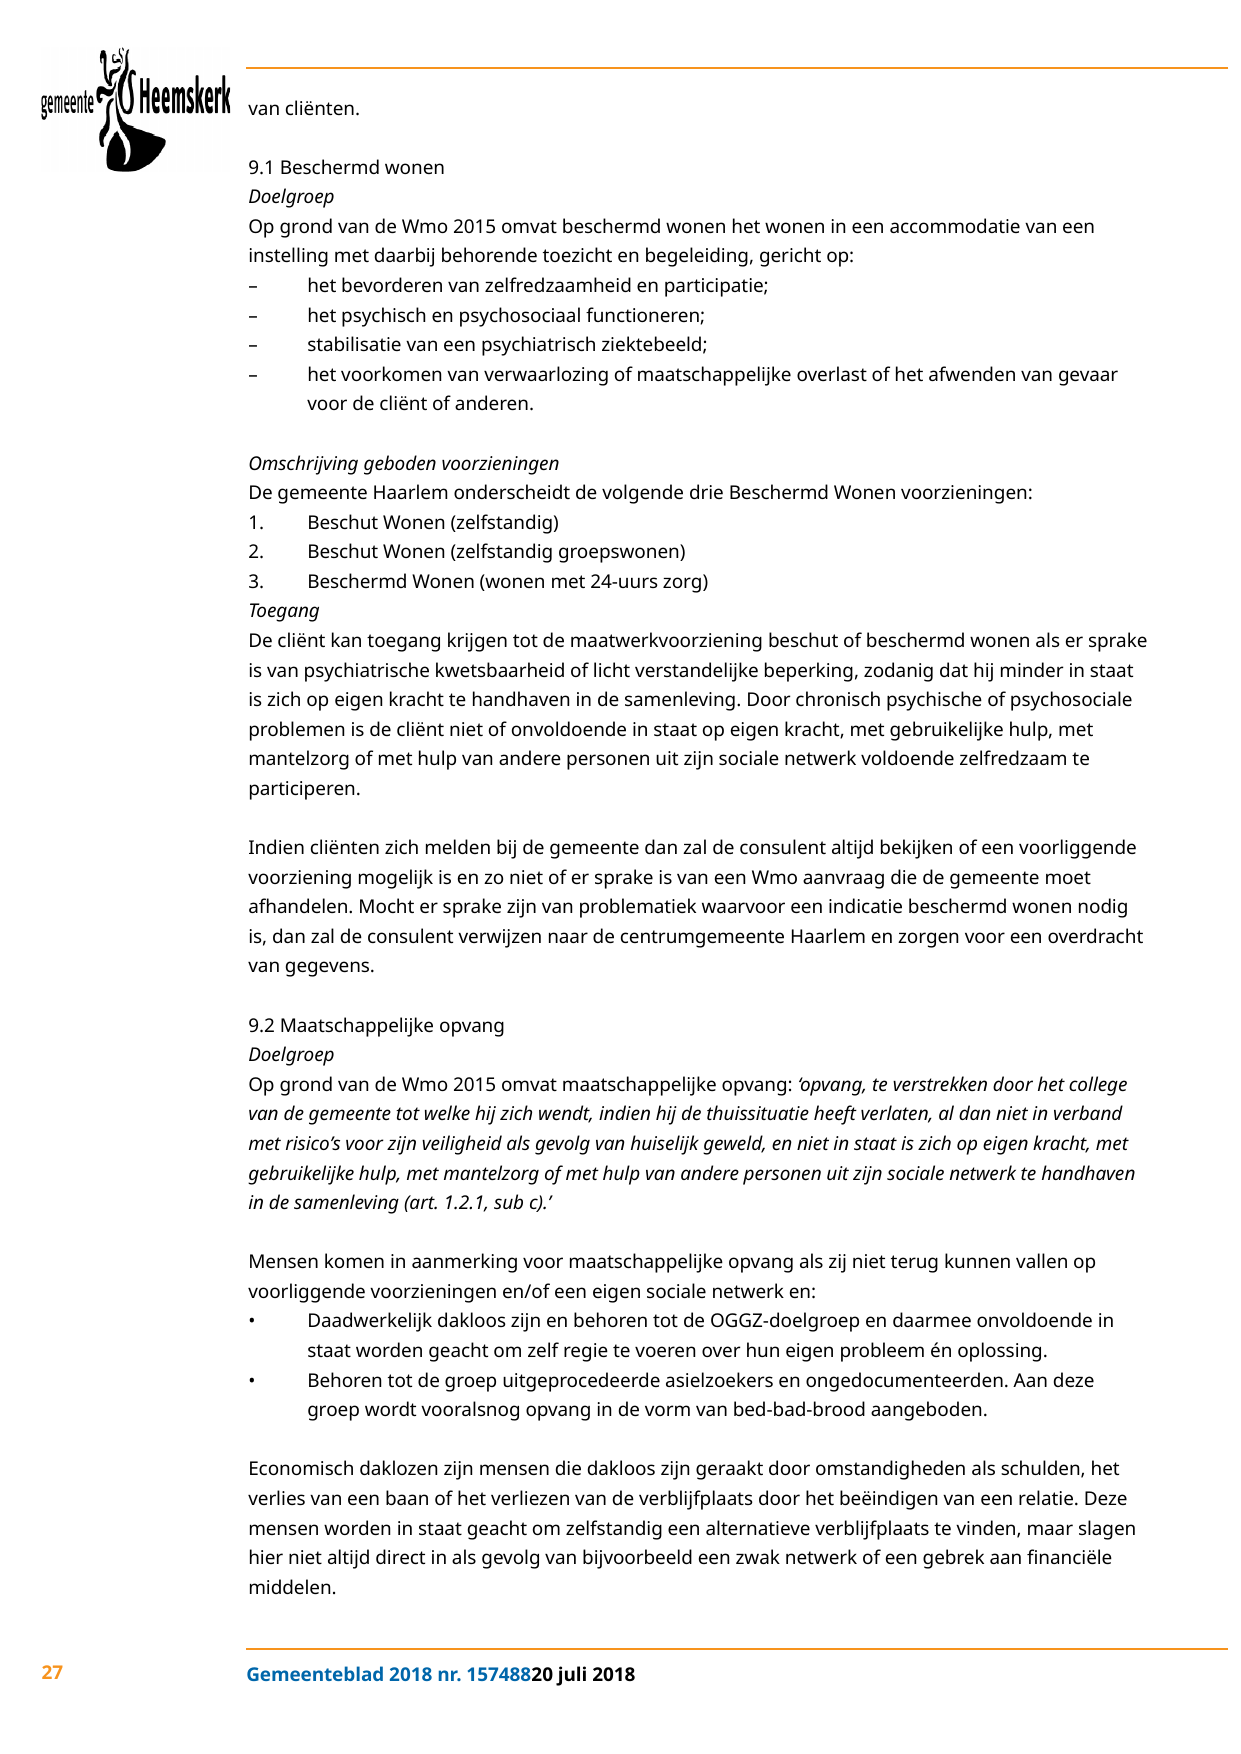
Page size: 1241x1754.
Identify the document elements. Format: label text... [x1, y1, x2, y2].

text Doelgroep [248, 183, 1152, 209]
text 9.2 Maatschappelijke opvang [248, 1012, 1152, 1038]
text De cliënt kan toegang krijgen tot de maatwerkvoorziening beschut of beschermd wonen als er sprake is van psychiatrische kwetsbaarheid of licht verstandelijke beperking, zodanig dat hij minder in staat is zich op eigen kracht te handhaven in de samenleving. Door chronisch psychische of psychosociale problemen is de cliënt niet of onvoldoende in staat op eigen kracht, met gebruikelijke hulp, met mantelzorg of met hulp van andere personen uit zijn sociale netwerk voldoende zelfredzaam te participeren. [248, 627, 1152, 801]
text Toegang [248, 598, 1152, 623]
text Mensen komen in aanmerking voor maatschappelijke opvang als zij niet terug kunnen vallen op voorliggende voorzieningen en/of een eigen sociale netwerk en: [248, 1248, 1152, 1304]
list het voorkomen van verwaarlozing of maatschappelijke overlast of het afwenden van gevaar voor de cliënt of anderen. [248, 361, 1152, 416]
list Beschut Wonen (zelfstandig groepswonen) [248, 538, 1152, 564]
picture [41, 47, 231, 172]
list het psychisch en psychosociaal functioneren; [248, 302, 1152, 328]
text van cliënten. [248, 95, 1152, 121]
list Daadwerkelijk dakloos zijn en behoren tot de OGGZ-doelgroep en daarmee onvoldoende in staat worden geacht om zelf regie te voeren over hun eigen probleem én oplossing. [248, 1308, 1152, 1363]
text 9.1 Beschermd wonen [248, 154, 1152, 180]
list het bevorderen van zelfredzaamheid en participatie; [248, 272, 1152, 298]
text Op grond van de Wmo 2015 omvat maatschappelijke opvang: ‘opvang, te verstrekken door het college van de gemeente tot welke hij zich wendt, indien hij de thuissituatie heeft verlaten, al dan niet in verband met risico’s voor zijn veiligheid als gevolg van huiselijk geweld, en niet in staat is zich op eigen kracht, met gebruikelijke hulp, met mantelzorg of met hulp van andere personen uit zijn sociale netwerk te handhaven in de samenleving (art. 1.2.1, sub c).’ [248, 1071, 1152, 1215]
text Indien cliënten zich melden bij de gemeente dan zal de consulent altijd bekijken of een voorliggende voorziening mogelijk is en zo niet of er sprake is van een Wmo aanvraag die de gemeente moet afhandelen. Mocht er sprake zijn van problematiek waarvoor een indicatie beschermd wonen nodig is, dan zal de consulent verwijzen naar de centrumgemeente Haarlem en zorgen voor een overdracht van gegevens. [248, 834, 1152, 978]
list stabilisatie van een psychiatrisch ziektebeeld; [248, 331, 1152, 357]
text Op grond van de Wmo 2015 omvat beschermd wonen het wonen in een accommodatie van een instelling met daarbij behorende toezicht en begeleiding, gericht op: [248, 213, 1152, 268]
list Beschermd Wonen (wonen met 24-uurs zorg) [248, 568, 1152, 594]
text Omschrijving geboden voorzieningen [248, 450, 1152, 476]
list Behoren tot de groep uitgeprocedeerde asielzoekers en ongedocumenteerden. Aan deze groep wordt vooralsnog opvang in de vorm van bed-bad-brood aangeboden. [248, 1367, 1152, 1422]
text Doelgroep [248, 1041, 1152, 1067]
list Beschut Wonen (zelfstandig) [248, 509, 1152, 535]
text De gemeente Haarlem onderscheidt de volgende drie Beschermd Wonen voorzieningen: [248, 479, 1152, 505]
text Economisch daklozen zijn mensen die dakloos zijn geraakt door omstandigheden als schulden, het verlies van een baan of het verliezen van de verblijfplaats door het beëindigen van een relatie. Deze mensen worden in staat geacht om zelfstandig een alternatieve verblijfplaats te vinden, maar slagen hier niet altijd direct in als gevolg van bijvoorbeeld een zwak netwerk of een gebrek aan financiële middelen. [248, 1456, 1152, 1600]
